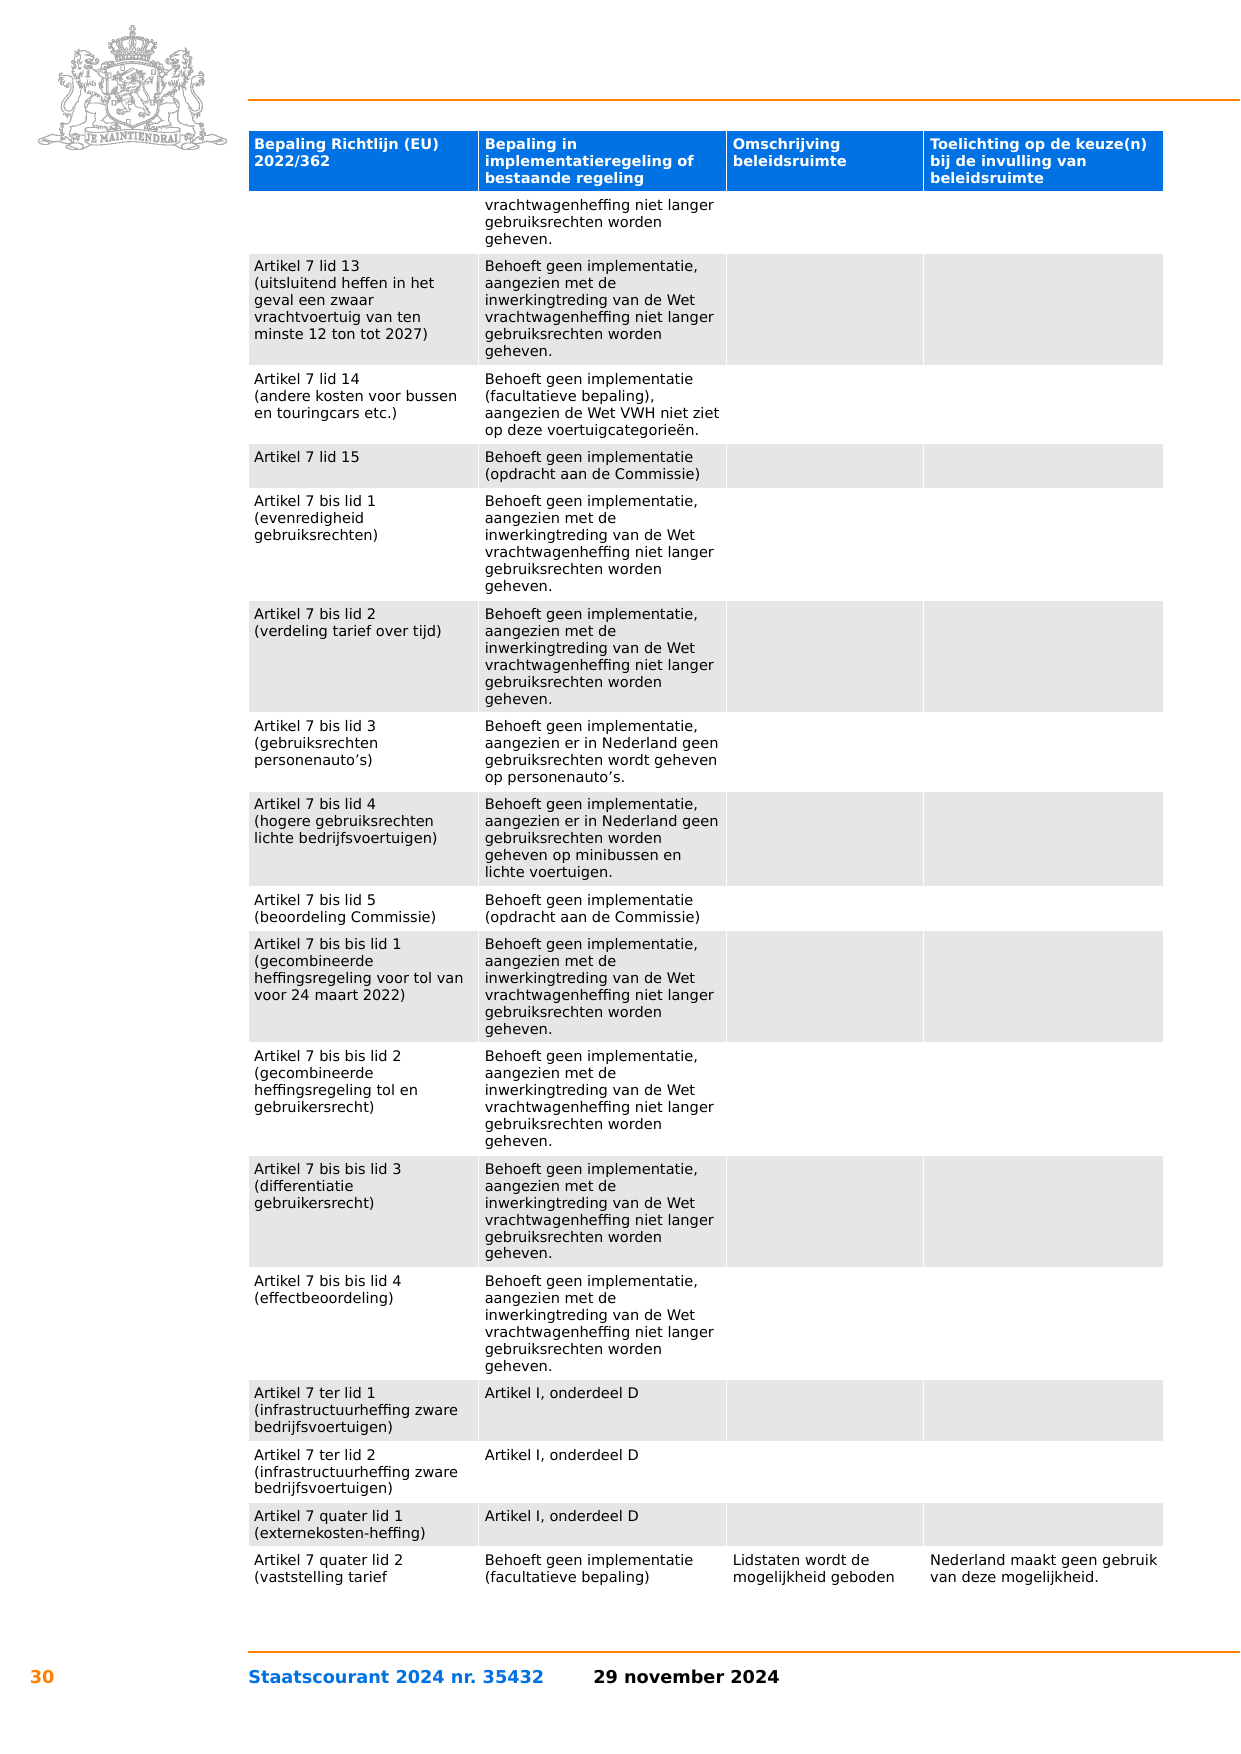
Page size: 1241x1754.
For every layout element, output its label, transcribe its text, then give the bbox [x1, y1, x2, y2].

table_cell Artikel 7 bis lid 5 (beoordeling Commissie) [249, 887, 478, 930]
table_cell Artikel 7 bis bis lid 3 (differentiatie gebruikersrecht) [249, 1156, 478, 1267]
table_cell Artikel I, onderdeel D [479, 1503, 726, 1546]
table_header Bepaling Richtlijn (EU) 2022/362 [249, 131, 478, 191]
table_cell [924, 601, 1163, 712]
table_cell Behoeft geen implementatie, aangezien met de inwerkingtreding van de Wet vrachtwagenheffing niet langer gebruiksrechten worden geheven. [479, 931, 726, 1042]
table_cell Artikel 7 bis bis lid 4 (effectbeoordeling) [249, 1268, 478, 1379]
table_cell vrachtwagenheffing niet langer gebruiksrechten worden geheven. [479, 192, 726, 253]
table_cell Artikel 7 lid 15 [249, 444, 478, 488]
table_cell Lidstaten wordt de mogelijkheid geboden [727, 1548, 923, 1591]
table_cell [727, 1268, 923, 1379]
table_cell [924, 444, 1163, 488]
table_cell Behoeft geen implementatie, aangezien met de inwerkingtreding van de Wet vrachtwagenheffing niet langer gebruiksrechten worden geheven. [479, 489, 726, 600]
table_cell [727, 366, 923, 443]
table_cell Artikel 7 bis lid 1 (evenredigheid gebruiksrechten) [249, 489, 478, 600]
table_cell Behoeft geen implementatie (opdracht aan de Commissie) [479, 887, 726, 930]
table_cell [727, 792, 923, 886]
table_cell Behoeft geen implementatie, aangezien met de inwerkingtreding van de Wet vrachtwagenheffing niet langer gebruiksrechten worden geheven. [479, 1268, 726, 1379]
table_cell [924, 1268, 1163, 1379]
table_cell [924, 1442, 1163, 1502]
table_cell [924, 1044, 1163, 1155]
table_cell Behoeft geen implementatie (facultatieve bepaling), aangezien de Wet VWH niet ziet op deze voertuigcategorieën. [479, 366, 726, 443]
table_cell [924, 192, 1163, 253]
table_cell [727, 1156, 923, 1267]
table_cell [727, 444, 923, 488]
table_cell [249, 192, 478, 253]
table_cell Artikel 7 bis lid 4 (hogere gebruiksrechten lichte bedrijfsvoertuigen) [249, 792, 478, 886]
table_cell Artikel 7 ter lid 1 (infrastructuurheffing zware bedrijfsvoertuigen) [249, 1380, 478, 1441]
table_cell Behoeft geen implementatie, aangezien met de inwerkingtreding van de Wet vrachtwagenheffing niet langer gebruiksrechten worden geheven. [479, 254, 726, 365]
table_cell Nederland maakt geen gebruik van deze mogelijkheid. [924, 1548, 1163, 1591]
table_cell [924, 489, 1163, 600]
table_cell Artikel I, onderdeel D [479, 1380, 726, 1441]
table_cell [924, 931, 1163, 1042]
table_cell [727, 713, 923, 791]
table_cell [727, 1503, 923, 1546]
table_cell [727, 601, 923, 712]
table_cell Behoeft geen implementatie (facultatieve bepaling) [479, 1548, 726, 1591]
table_header Toelichting op de keuze(n) bij de invulling van beleidsruimte [924, 131, 1163, 191]
table_cell [727, 489, 923, 600]
table_cell [727, 931, 923, 1042]
table_cell Artikel 7 ter lid 2 (infrastructuurheffing zware bedrijfsvoertuigen) [249, 1442, 478, 1502]
table_cell [924, 792, 1163, 886]
table_cell [727, 1044, 923, 1155]
picture [38, 25, 227, 150]
table_cell Artikel 7 quater lid 1 (externekosten-heffing) [249, 1503, 478, 1546]
table_cell Artikel I, onderdeel D [479, 1442, 726, 1502]
table_cell Artikel 7 bis bis lid 2 (gecombineerde heffingsregeling tol en gebruikersrecht) [249, 1044, 478, 1155]
table_cell [924, 254, 1163, 365]
table_cell [924, 1503, 1163, 1546]
table_cell [727, 1380, 923, 1441]
table_cell Artikel 7 bis lid 3 (gebruiksrechten personenauto’s) [249, 713, 478, 791]
table_header Bepaling in implementatieregeling of bestaande regeling [479, 131, 726, 191]
table_cell [727, 192, 923, 253]
table_cell Artikel 7 lid 14 (andere kosten voor bussen en touringcars etc.) [249, 366, 478, 443]
table_cell Behoeft geen implementatie, aangezien met de inwerkingtreding van de Wet vrachtwagenheffing niet langer gebruiksrechten worden geheven. [479, 1044, 726, 1155]
table_cell Behoeft geen implementatie, aangezien er in Nederland geen gebruiksrechten wordt geheven op personenauto’s. [479, 713, 726, 791]
table_cell Behoeft geen implementatie, aangezien met de inwerkingtreding van de Wet vrachtwagenheffing niet langer gebruiksrechten worden geheven. [479, 601, 726, 712]
table_cell [924, 713, 1163, 791]
table_cell Behoeft geen implementatie (opdracht aan de Commissie) [479, 444, 726, 488]
table_cell [924, 1380, 1163, 1441]
table_cell Artikel 7 quater lid 2 (vaststelling tarief [249, 1548, 478, 1591]
table_header Omschrijving beleidsruimte [727, 131, 923, 191]
table_cell [924, 366, 1163, 443]
table_cell [924, 1156, 1163, 1267]
table_cell Artikel 7 bis bis lid 1 (gecombineerde heffingsregeling voor tol van voor 24 maart 2022) [249, 931, 478, 1042]
table_cell Artikel 7 lid 13 (uitsluitend heffen in het geval een zwaar vrachtvoertuig van ten minste 12 ton tot 2027) [249, 254, 478, 365]
table_cell [727, 1442, 923, 1502]
table_cell Behoeft geen implementatie, aangezien met de inwerkingtreding van de Wet vrachtwagenheffing niet langer gebruiksrechten worden geheven. [479, 1156, 726, 1267]
table_cell [924, 887, 1163, 930]
table_cell Artikel 7 bis lid 2 (verdeling tarief over tijd) [249, 601, 478, 712]
table_cell [727, 887, 923, 930]
table_cell [727, 254, 923, 365]
table_cell Behoeft geen implementatie, aangezien er in Nederland geen gebruiksrechten worden geheven op minibussen en lichte voertuigen. [479, 792, 726, 886]
